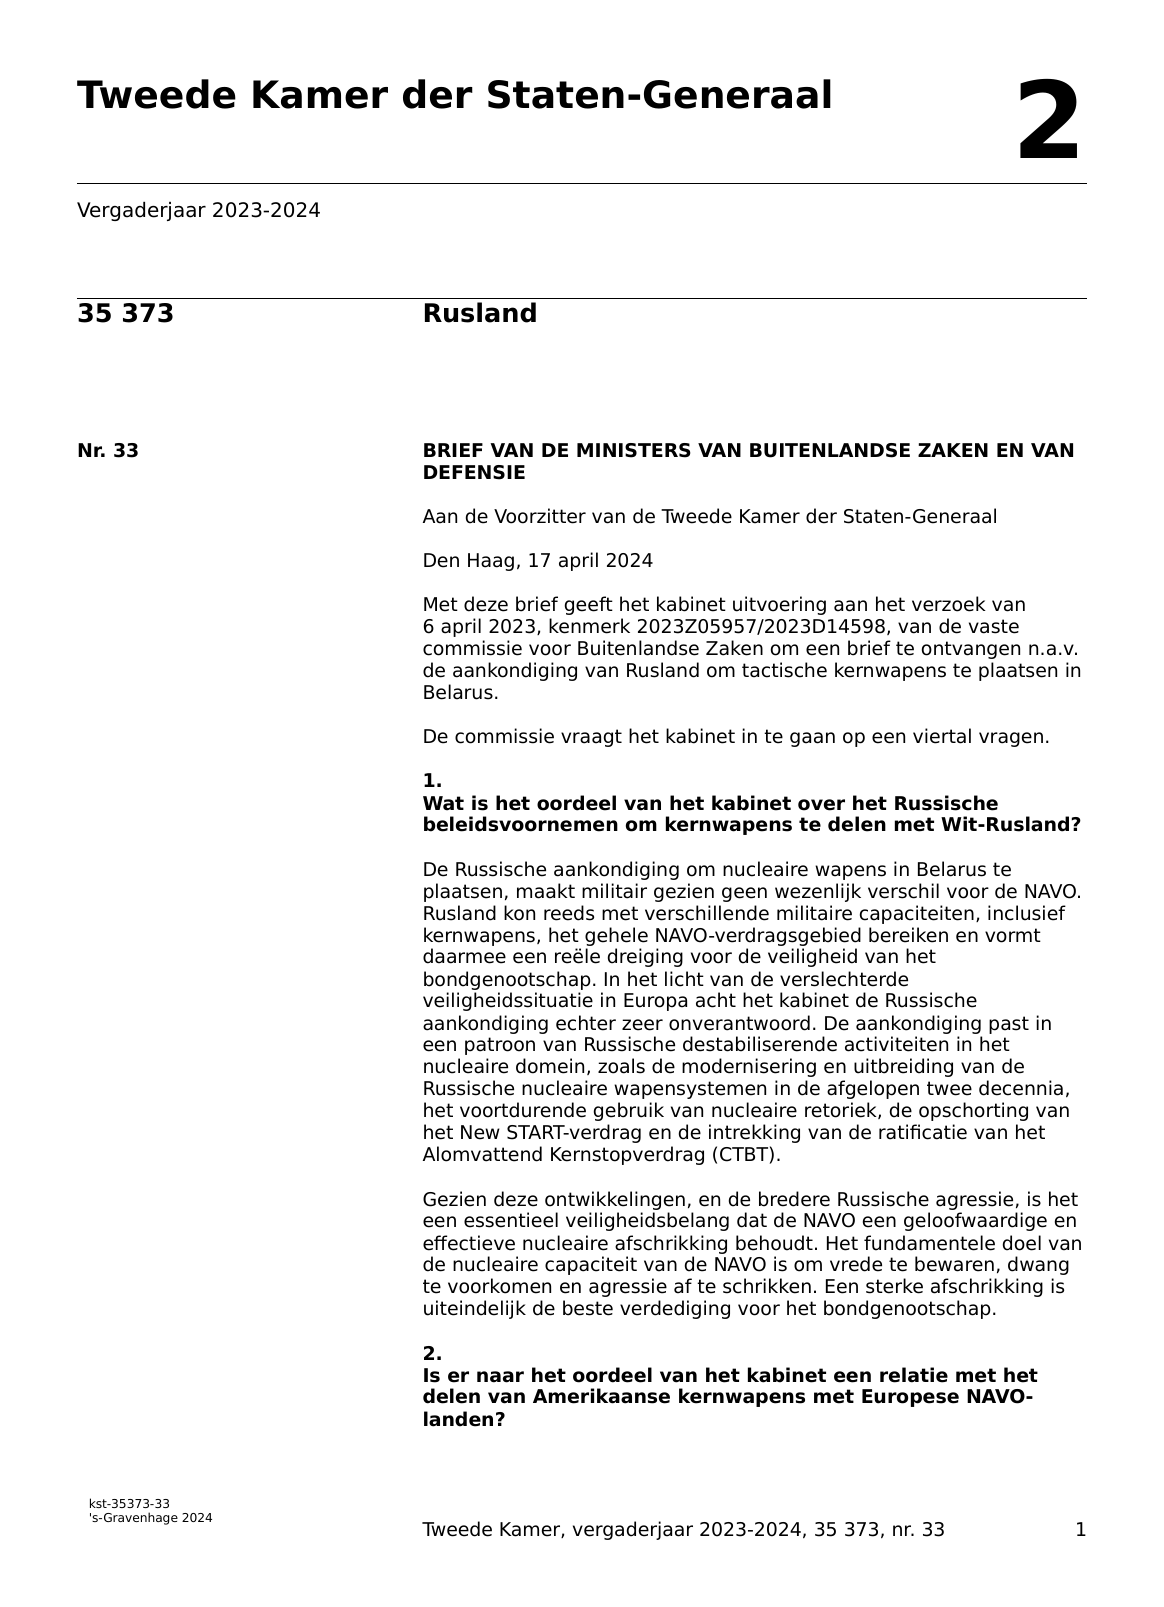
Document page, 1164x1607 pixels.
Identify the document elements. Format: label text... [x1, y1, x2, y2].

text Is er naar het oordeel van het kabinet een relatie met het delen van Amerikaanse kernwapens met Europese NAVO-landen? [422, 1364, 1087, 1430]
text Gezien deze ontwikkelingen, en de bredere Russische agressie, is het een essentieel veiligheidsbelang dat de NAVO een geloofwaardige en effectieve nucleaire afschrikking behoudt. Het fundamentele doel van de nucleaire capaciteit van de NAVO is om vrede te bewaren, dwang te voorkomen en agressie af te schrikken. Een sterke afschrikking is uiteindelijk de beste verdediging voor het bondgenootschap. [422, 1188, 1087, 1320]
table_cell Vergaderjaar 2023-2024 [77, 184, 1087, 298]
text Aan de Voorzitter van de Tweede Kamer der Staten-Generaal [422, 506, 1087, 528]
subtitle Nr. 33 BRIEF VAN DE MINISTERS VAN BUITENLANDSE ZAKEN EN VAN DEFENSIE [77, 440, 1087, 484]
text Met deze brief geeft het kabinet uitvoering aan het verzoek van 6 april 2023, kenmerk 2023Z05957/2023D14598, van de vaste commissie voor Buitenlandse Zaken om een brief te ontvangen n.a.v. de aankondiging van Rusland om tactische kernwapens te plaatsen in Belarus. [422, 594, 1087, 704]
subtitle 35 373 Rusland [77, 299, 1087, 329]
table_header Tweede Kamer der Staten-Generaal [77, 59, 886, 183]
text De Russische aankondiging om nucleaire wapens in Belarus te plaatsen, maakt militair gezien geen wezenlijk verschil voor de NAVO. Rusland kon reeds met verschillende militaire capaciteiten, inclusief kernwapens, het gehele NAVO-verdragsgebied bereiken en vormt daarmee een reële dreiging voor de veiligheid van het bondgenootschap. In het licht van de verslechterde veiligheidssituatie in Europa acht het kabinet de Russische aankondiging echter zeer onverantwoord. De aankondiging past in een patroon van Russische destabiliserende activiteiten in het nucleaire domein, zoals de modernisering en uitbreiding van de Russische nucleaire wapensystemen in de afgelopen twee decennia, het voortdurende gebruik van nucleaire retoriek, de opschorting van het New START-verdrag en de intrekking van de ratificatie van het Alomvattend Kernstopverdrag (CTBT). [422, 858, 1087, 1166]
text kst-35373-33 [88, 1497, 323, 1511]
text 's-Gravenhage 2024 [88, 1511, 323, 1525]
text Den Haag, 17 april 2024 [422, 550, 1087, 572]
text Wat is het oordeel van het kabinet over het Russische beleidsvoornemen om kernwapens te delen met Wit-Rusland? [422, 792, 1087, 836]
text 2. [422, 1342, 1087, 1364]
table_header 2 [886, 59, 1087, 183]
text 1. [422, 770, 1087, 792]
text De commissie vraagt het kabinet in te gaan op een viertal vragen. [422, 726, 1087, 748]
